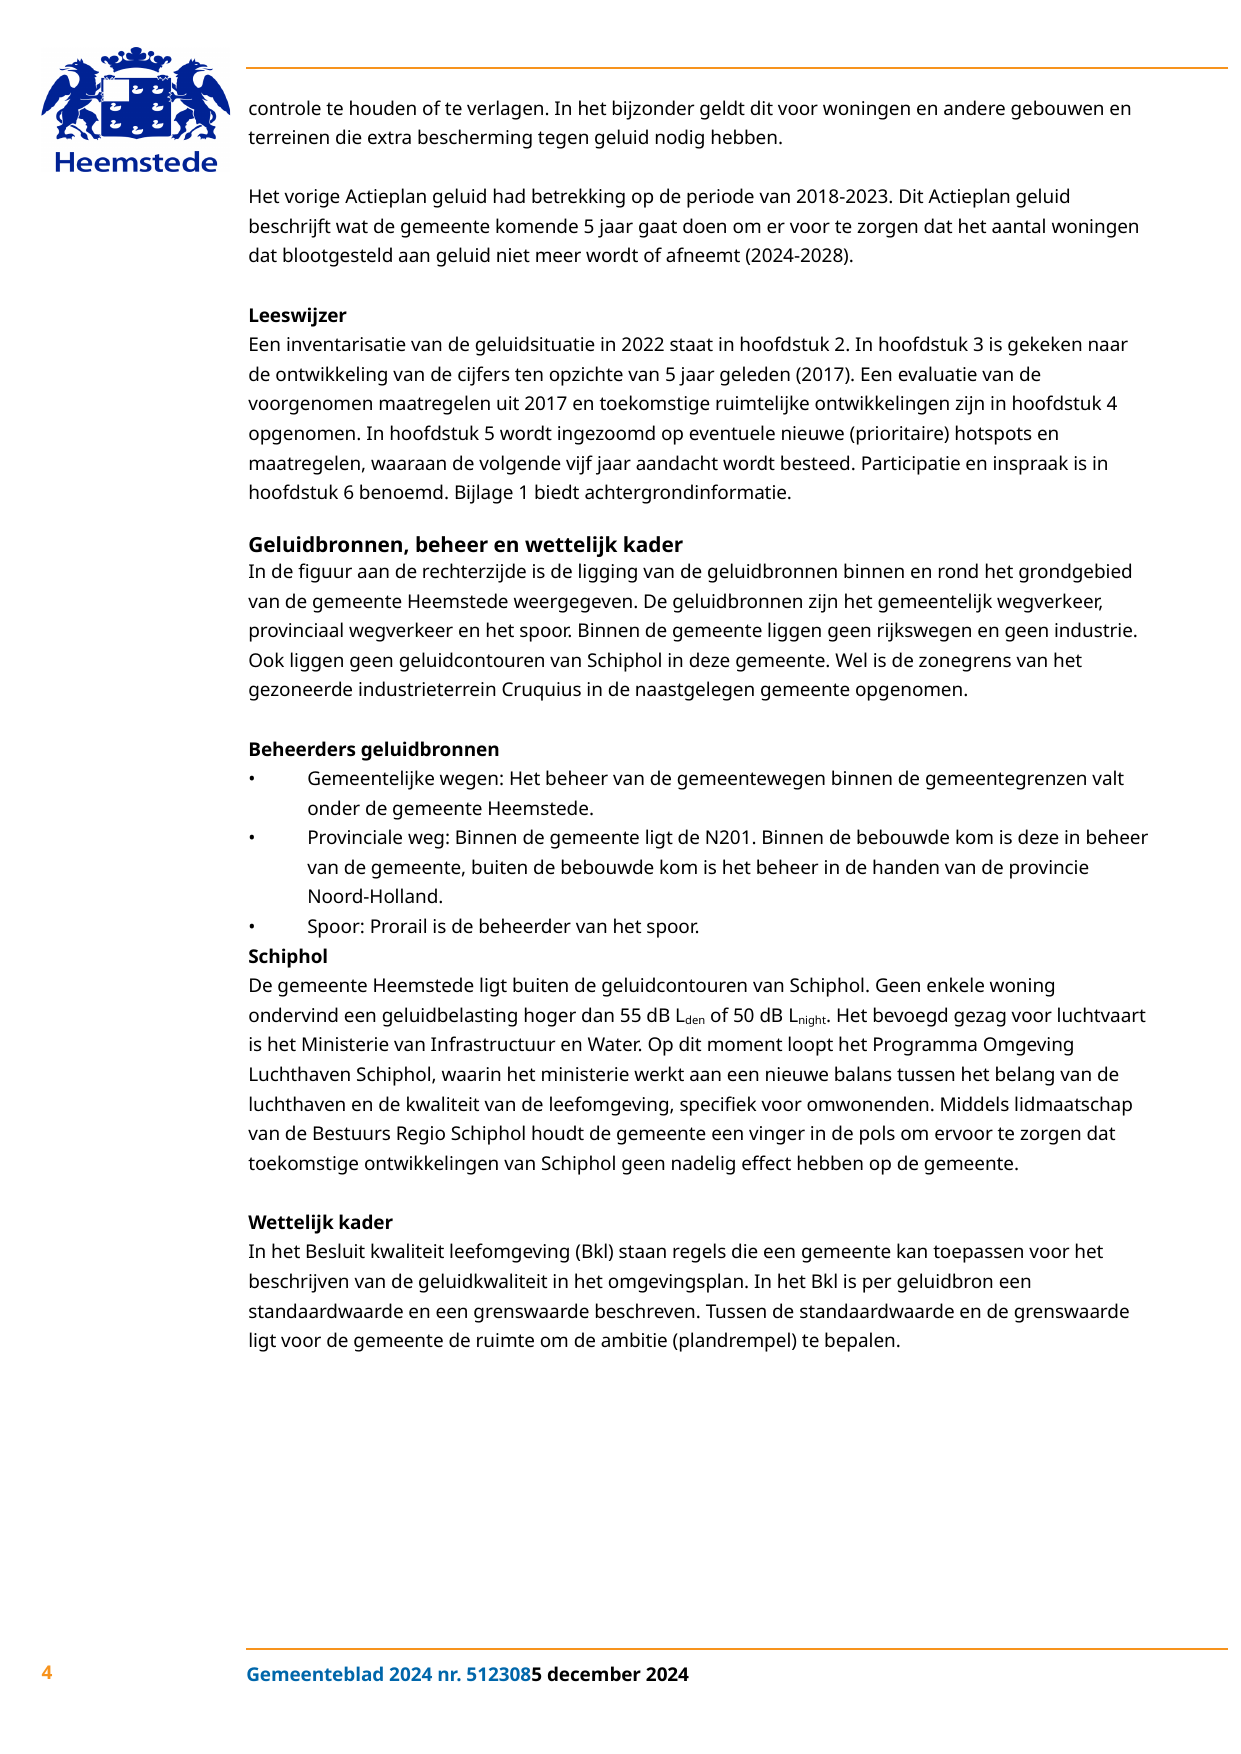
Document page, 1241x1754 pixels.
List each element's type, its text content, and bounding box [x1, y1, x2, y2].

text controle te houden of te verlagen. In het bijzonder geldt dit voor woningen en andere gebouwen en terreinen die extra bescherming tegen geluid nodig hebben. [248, 95, 1152, 150]
list Spoor: Prorail is de beheerder van het spoor. [248, 913, 1152, 939]
text Het vorige Actieplan geluid had betrekking op de periode van 2018-2023. Dit Actieplan geluid beschrijft wat de gemeente komende 5 jaar gaat doen om er voor te zorgen dat het aantal woningen dat blootgesteld aan geluid niet meer wordt of afneemt (2024-2028). [248, 183, 1152, 268]
text Schiphol [248, 943, 1152, 968]
picture [41, 47, 231, 172]
text Leeswijzer [248, 302, 1152, 328]
text Beheerders geluidbronnen [248, 736, 1152, 761]
text Een inventarisatie van de geluidsituatie in 2022 staat in hoofdstuk 2. In hoofdstuk 3 is gekeken naar de ontwikkeling van de cijfers ten opzichte van 5 jaar geleden (2017). Een evaluatie van de voorgenomen maatregelen uit 2017 en toekomstige ruimtelijke ontwikkelingen zijn in hoofdstuk 4 opgenomen. In hoofdstuk 5 wordt ingezoomd op eventuele nieuwe (prioritaire) hotspots en maatregelen, waaraan de volgende vijf jaar aandacht wordt besteed. Participatie en inspraak is in hoofdstuk 6 benoemd. Bijlage 1 biedt achtergrondinformatie. [248, 331, 1152, 505]
text In de figuur aan de rechterzijde is de ligging van de geluidbronnen binnen en rond het grondgebied van de gemeente Heemstede weergegeven. De geluidbronnen zijn het gemeentelijk wegverkeer, provinciaal wegverkeer en het spoor. Binnen de gemeente liggen geen rijkswegen en geen industrie. Ook liggen geen geluidcontouren van Schiphol in deze gemeente. Wel is de zonegrens van het gezoneerde industrieterrein Cruquius in de naastgelegen gemeente opgenomen. [248, 558, 1152, 702]
text Geluidbronnen, beheer en wettelijk kader [248, 530, 1152, 558]
text De gemeente Heemstede ligt buiten de geluidcontouren van Schiphol. Geen enkele woning ondervind een geluidbelasting hoger dan 55 dB Lden of 50 dB Lnight. Het bevoegd gezag voor luchtvaart is het Ministerie van Infrastructuur en Water. Op dit moment loopt het Programma Omgeving Luchthaven Schiphol, waarin het ministerie werkt aan een nieuwe balans tussen het belang van de luchthaven en de kwaliteit van de leefomgeving, specifiek voor omwonenden. Middels lidmaatschap van de Bestuurs Regio Schiphol houdt de gemeente een vinger in de pols om ervoor te zorgen dat toekomstige ontwikkelingen van Schiphol geen nadelig effect hebben op de gemeente. [248, 972, 1152, 1176]
list Gemeentelijke wegen: Het beheer van de gemeentewegen binnen de gemeentegrenzen valt onder de gemeente Heemstede. [248, 765, 1152, 821]
text In het Besluit kwaliteit leefomgeving (Bkl) staan regels die een gemeente kan toepassen voor het beschrijven van de geluidkwaliteit in het omgevingsplan. In het Bkl is per geluidbron een standaardwaarde en een grenswaarde beschreven. Tussen de standaardwaarde en de grenswaarde ligt voor de gemeente de ruimte om de ambitie (plandrempel) te bepalen. [248, 1239, 1152, 1353]
text Wettelijk kader [248, 1209, 1152, 1235]
list Provinciale weg: Binnen de gemeente ligt de N201. Binnen de bebouwde kom is deze in beheer van de gemeente, buiten de bebouwde kom is het beheer in de handen van de provincie Noord-Holland. [248, 824, 1152, 909]
